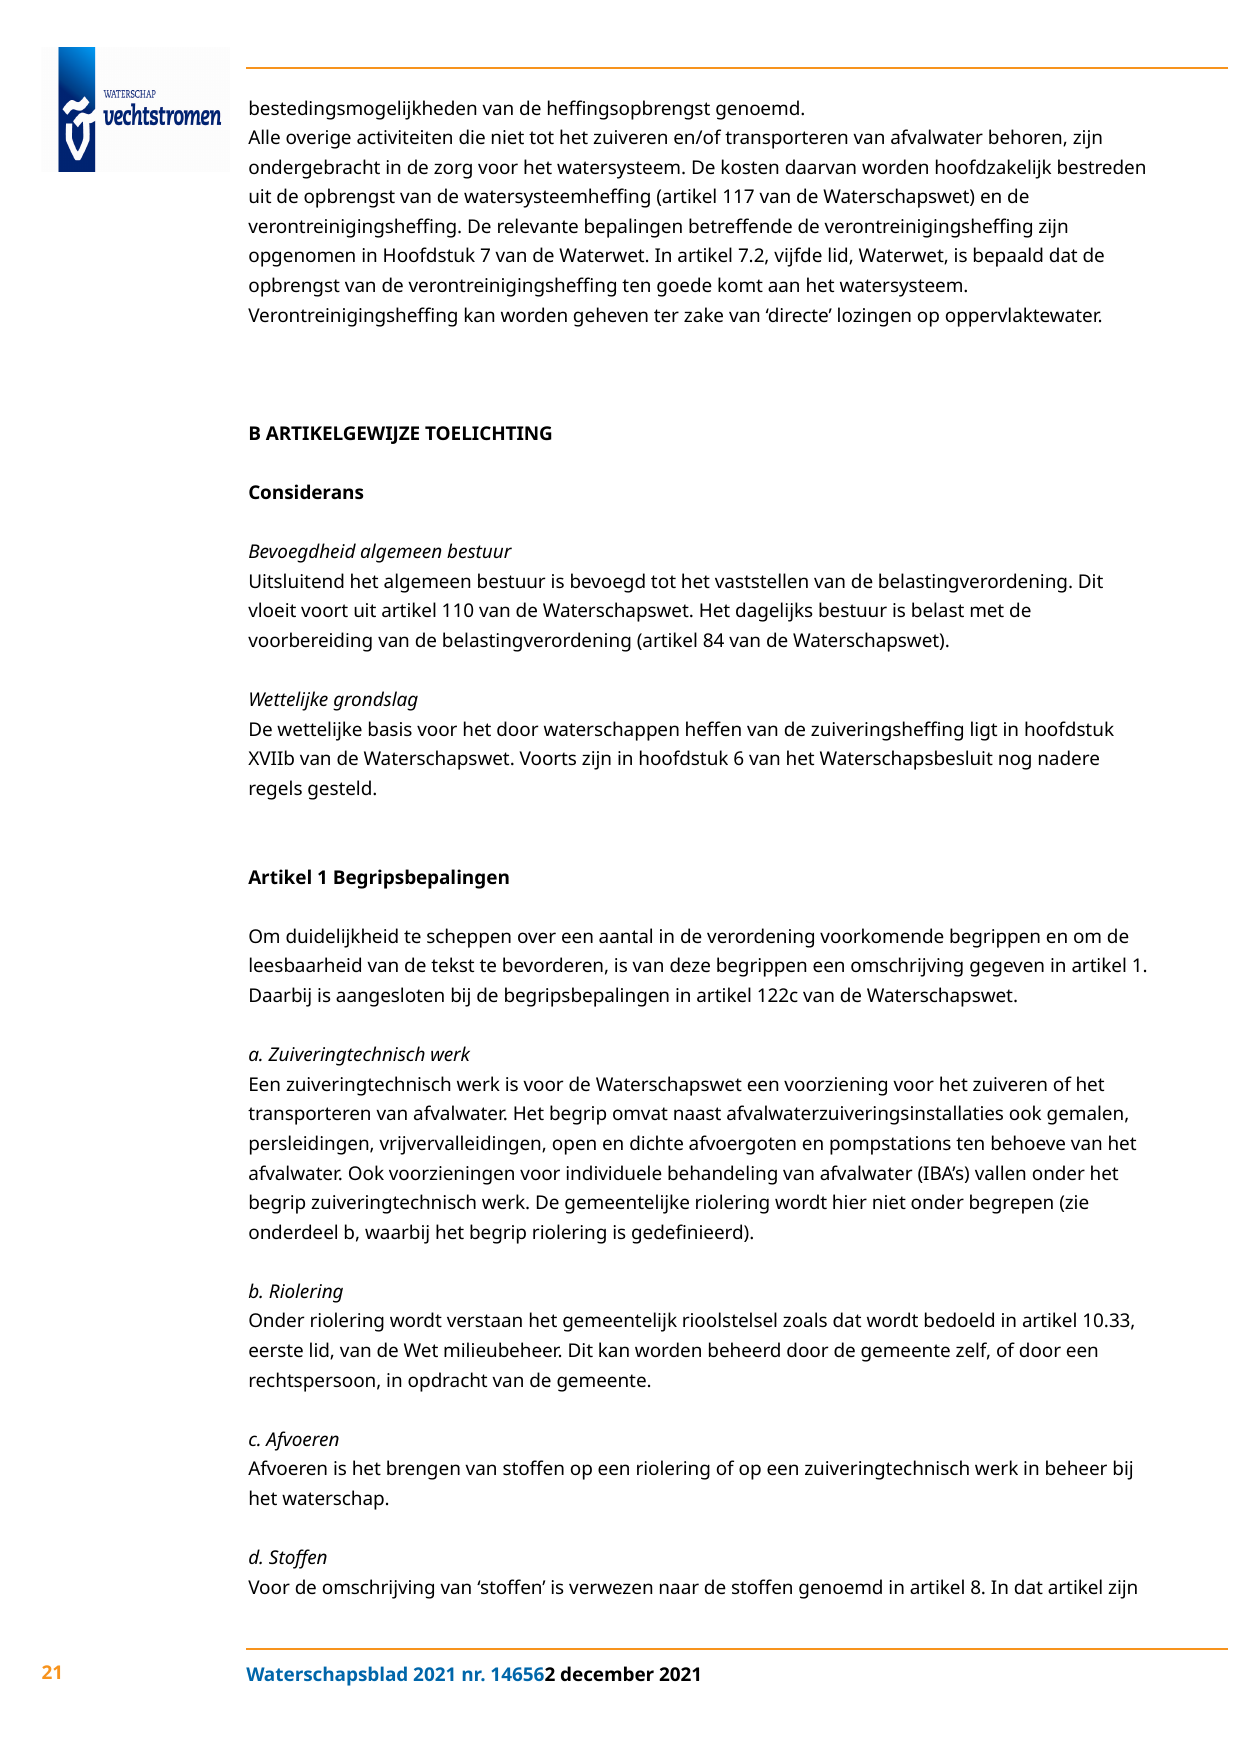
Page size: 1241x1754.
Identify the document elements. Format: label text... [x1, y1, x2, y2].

text c. Afvoeren [248, 1426, 1152, 1452]
text Afvoeren is het brengen van stoffen op een riolering of op een zuiveringtechnisch werk in beheer bij het waterschap. [248, 1456, 1152, 1511]
text B ARTIKELGEWIJZE TOELICHTING [248, 420, 1152, 446]
text De wettelijke basis voor het door waterschappen heffen van de zuiveringsheffing ligt in hoofdstuk XVIIb van de Waterschapswet. Voorts zijn in hoofdstuk 6 van het Waterschapsbesluit nog nadere regels gesteld. [248, 716, 1152, 801]
text Uitsluitend het algemeen bestuur is bevoegd tot het vaststellen van de belastingverordening. Dit vloeit voort uit artikel 110 van de Waterschapswet. Het dagelijks bestuur is belast met de voorbereiding van de belastingverordening (artikel 84 van de Waterschapswet). [248, 568, 1152, 653]
picture [41, 47, 231, 172]
text b. Riolering [248, 1278, 1152, 1304]
text Alle overige activiteiten die niet tot het zuiveren en/of transporteren van afvalwater behoren, zijn ondergebracht in de zorg voor het watersysteem. De kosten daarvan worden hoofdzakelijk bestreden uit de opbrengst van de watersysteemheffing (artikel 117 van de Waterschapswet) en de verontreinigingsheffing. De relevante bepalingen betreffende de verontreinigingsheffing zijn opgenomen in Hoofdstuk 7 van de Waterwet. In artikel 7.2, vijfde lid, Waterwet, is bepaald dat de opbrengst van de verontreinigingsheffing ten goede komt aan het watersysteem. Verontreinigingsheffing kan worden geheven ter zake van ‘directe’ lozingen op oppervlaktewater. [248, 124, 1152, 328]
text d. Stoffen [248, 1544, 1152, 1570]
text Considerans [248, 479, 1152, 505]
text Voor de omschrijving van ‘stoffen’ is verwezen naar de stoffen genoemd in artikel 8. In dat artikel zijn [248, 1574, 1152, 1600]
text Om duidelijkheid te scheppen over een aantal in de verordening voorkomende begrippen en om de leesbaarheid van de tekst te bevorderen, is van deze begrippen een omschrijving gegeven in artikel 1. Daarbij is aangesloten bij de begripsbepalingen in artikel 122c van de Waterschapswet. [248, 923, 1152, 1008]
text Wettelijke grondslag [248, 686, 1152, 712]
text Een zuiveringtechnisch werk is voor de Waterschapswet een voorziening voor het zuiveren of het transporteren van afvalwater. Het begrip omvat naast afvalwaterzuiveringsinstallaties ook gemalen, persleidingen, vrijvervalleidingen, open en dichte afvoergoten en pompstations ten behoeve van het afvalwater. Ook voorzieningen voor individuele behandeling van afvalwater (IBA’s) vallen onder het begrip zuiveringtechnisch werk. De gemeentelijke riolering wordt hier niet onder begrepen (zie onderdeel b, waarbij het begrip riolering is gedefinieerd). [248, 1071, 1152, 1245]
text Bevoegdheid algemeen bestuur [248, 538, 1152, 564]
text Artikel 1 Begripsbepalingen [248, 864, 1152, 890]
text a. Zuiveringtechnisch werk [248, 1041, 1152, 1067]
text Onder riolering wordt verstaan het gemeentelijk rioolstelsel zoals dat wordt bedoeld in artikel 10.33, eerste lid, van de Wet milieubeheer. Dit kan worden beheerd door de gemeente zelf, of door een rechtspersoon, in opdracht van de gemeente. [248, 1308, 1152, 1393]
text bestedingsmogelijkheden van de heffingsopbrengst genoemd. [248, 95, 1152, 121]
